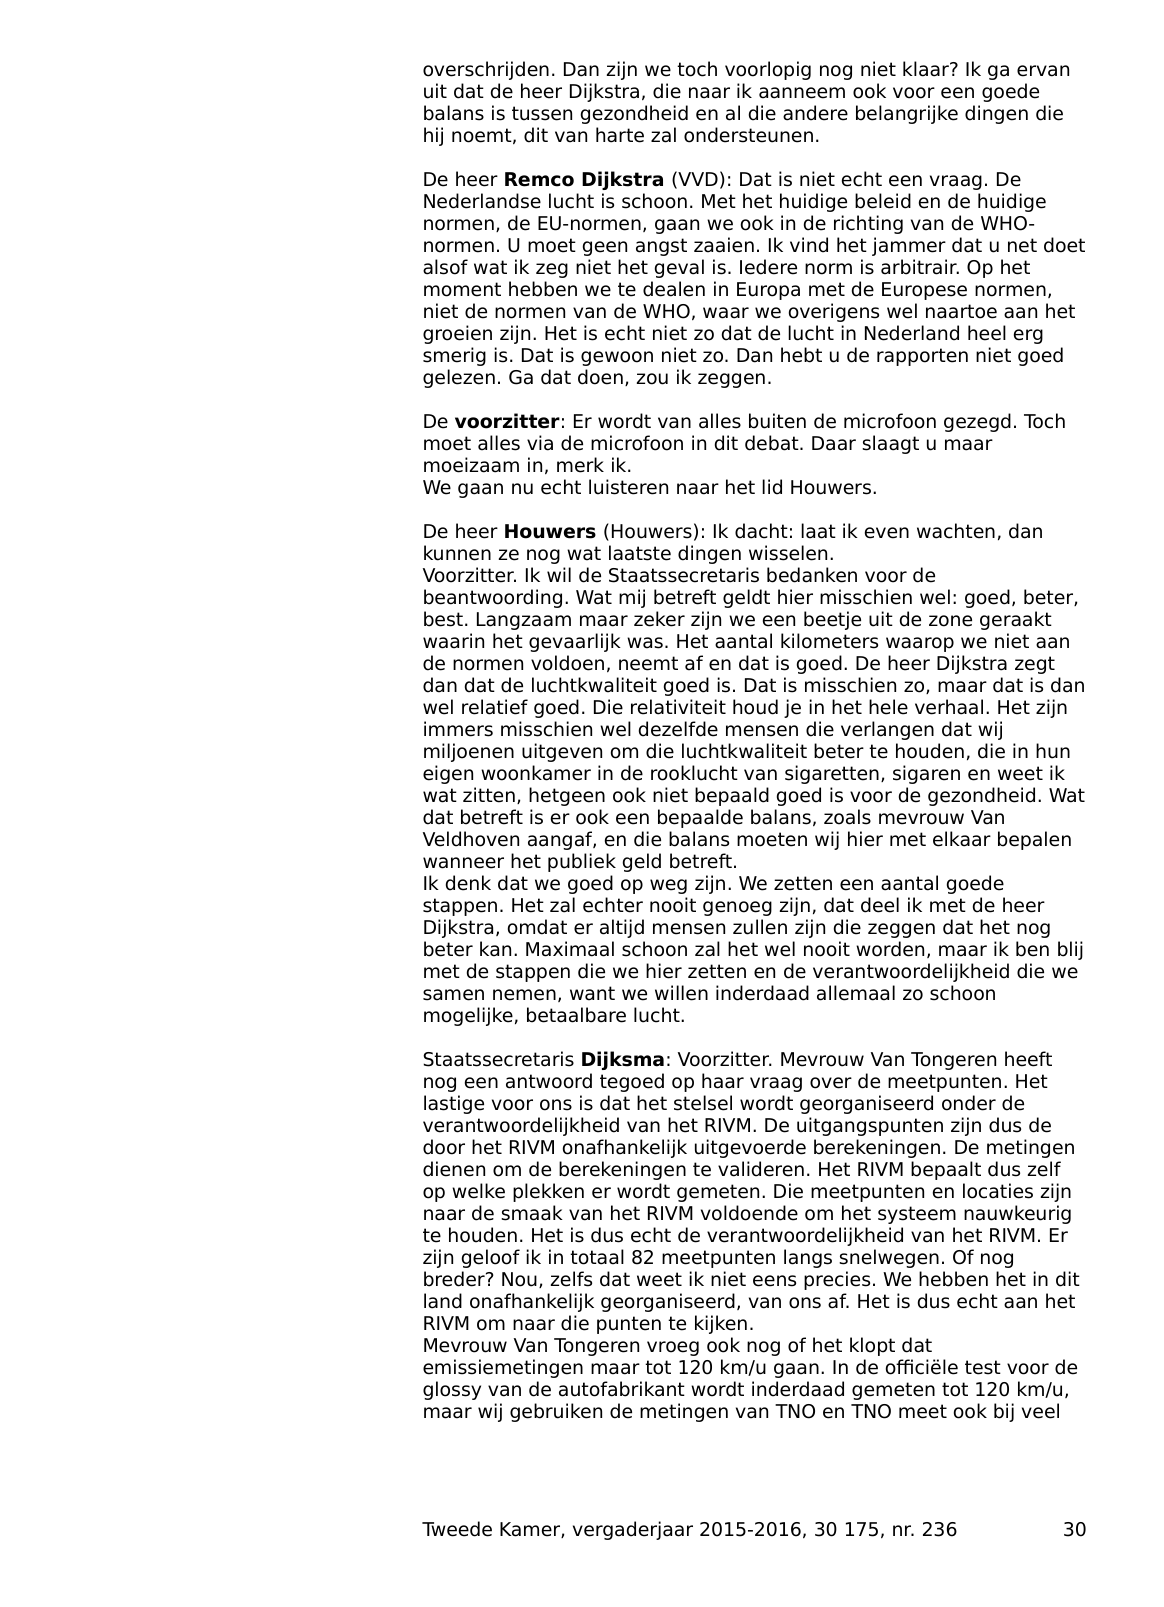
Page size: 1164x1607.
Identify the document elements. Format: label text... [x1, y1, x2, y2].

text Voorzitter. Ik wil de Staatssecretaris bedanken voor de beantwoording. Wat mij betreft geldt hier misschien wel: goed, beter, best. Langzaam maar zeker zijn we een beetje uit de zone geraakt waarin het gevaarlijk was. Het aantal kilometers waarop we niet aan de normen voldoen, neemt af en dat is goed. De heer Dijkstra zegt dan dat de luchtkwaliteit goed is. Dat is misschien zo, maar dat is dan wel relatief goed. Die relativiteit houd je in het hele verhaal. Het zijn immers misschien wel dezelfde mensen die verlangen dat wij miljoenen uitgeven om die luchtkwaliteit beter te houden, die in hun eigen woonkamer in de rooklucht van sigaretten, sigaren en weet ik wat zitten, hetgeen ook niet bepaald goed is voor de gezondheid. Wat dat betreft is er ook een bepaalde balans, zoals mevrouw Van Veldhoven aangaf, en die balans moeten wij hier met elkaar bepalen wanneer het publiek geld betreft. [422, 565, 1087, 873]
text De heer Remco Dijkstra (VVD): Dat is niet echt een vraag. De Nederlandse lucht is schoon. Met het huidige beleid en de huidige normen, de EU-normen, gaan we ook in de richting van de WHO-normen. U moet geen angst zaaien. Ik vind het jammer dat u net doet alsof wat ik zeg niet het geval is. Iedere norm is arbitrair. Op het moment hebben we te dealen in Europa met de Europese normen, niet de normen van de WHO, waar we overigens wel naartoe aan het groeien zijn. Het is echt niet zo dat de lucht in Nederland heel erg smerig is. Dat is gewoon niet zo. Dan hebt u de rapporten niet goed gelezen. Ga dat doen, zou ik zeggen. [422, 169, 1087, 389]
text overschrijden. Dan zijn we toch voorlopig nog niet klaar? Ik ga ervan uit dat de heer Dijkstra, die naar ik aanneem ook voor een goede balans is tussen gezondheid en al die andere belangrijke dingen die hij noemt, dit van harte zal ondersteunen. [422, 59, 1087, 147]
text De voorzitter: Er wordt van alles buiten de microfoon gezegd. Toch moet alles via de microfoon in dit debat. Daar slaagt u maar moeizaam in, merk ik. [422, 411, 1087, 477]
text Ik denk dat we goed op weg zijn. We zetten een aantal goede stappen. Het zal echter nooit genoeg zijn, dat deel ik met de heer Dijkstra, omdat er altijd mensen zullen zijn die zeggen dat het nog beter kan. Maximaal schoon zal het wel nooit worden, maar ik ben blij met de stappen die we hier zetten en de verantwoordelijkheid die we samen nemen, want we willen inderdaad allemaal zo schoon mogelijke, betaalbare lucht. [422, 873, 1087, 1027]
text Mevrouw Van Tongeren vroeg ook nog of het klopt dat emissiemetingen maar tot 120 km/u gaan. In de officiële test voor de glossy van de autofabrikant wordt inderdaad gemeten tot 120 km/u, maar wij gebruiken de metingen van TNO en TNO meet ook bij veel [422, 1335, 1087, 1423]
text We gaan nu echt luisteren naar het lid Houwers. [422, 477, 1087, 499]
text Staatssecretaris Dijksma: Voorzitter. Mevrouw Van Tongeren heeft nog een antwoord tegoed op haar vraag over de meetpunten. Het lastige voor ons is dat het stelsel wordt georganiseerd onder de verantwoordelijkheid van het RIVM. De uitgangspunten zijn dus de door het RIVM onafhankelijk uitgevoerde berekeningen. De metingen dienen om de berekeningen te valideren. Het RIVM bepaalt dus zelf op welke plekken er wordt gemeten. Die meetpunten en locaties zijn naar de smaak van het RIVM voldoende om het systeem nauwkeurig te houden. Het is dus echt de verantwoordelijkheid van het RIVM. Er zijn geloof ik in totaal 82 meetpunten langs snelwegen. Of nog breder? Nou, zelfs dat weet ik niet eens precies. We hebben het in dit land onafhankelijk georganiseerd, van ons af. Het is dus echt aan het RIVM om naar die punten te kijken. [422, 1049, 1087, 1335]
text De heer Houwers (Houwers): Ik dacht: laat ik even wachten, dan kunnen ze nog wat laatste dingen wisselen. [422, 521, 1087, 565]
